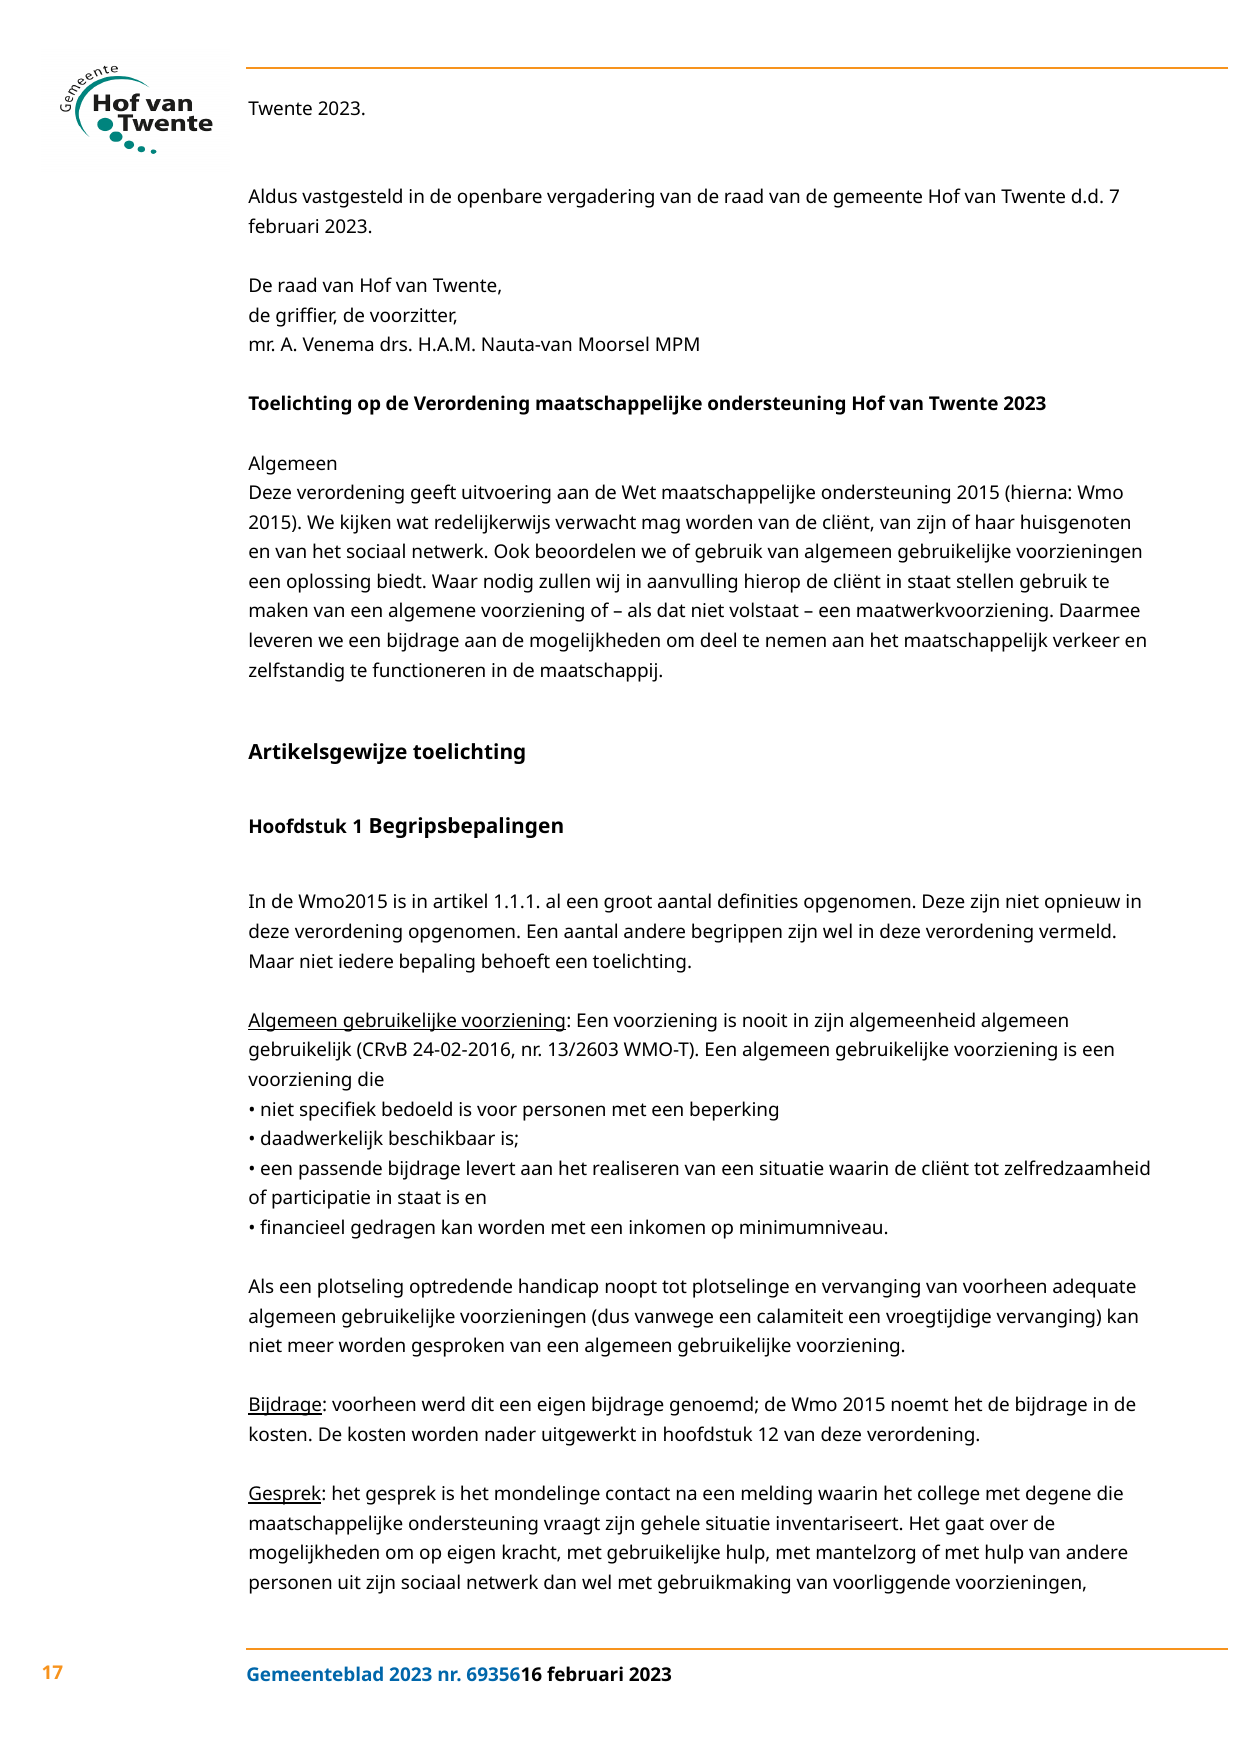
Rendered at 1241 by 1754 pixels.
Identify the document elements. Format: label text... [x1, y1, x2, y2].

text Bijdrage: voorheen werd dit een eigen bijdrage genoemd; de Wmo 2015 noemt het de bijdrage in de kosten. De kosten worden nader uitgewerkt in hoofdstuk 12 van deze verordening. [248, 1392, 1152, 1447]
text Twente 2023. [248, 95, 1152, 121]
text de griffier, de voorzitter, [248, 302, 1152, 328]
picture [41, 47, 231, 172]
text • een passende bijdrage levert aan het realiseren van een situatie waarin de cliënt tot zelfredzaamheid of participatie in staat is en [248, 1155, 1152, 1210]
text • daadwerkelijk beschikbaar is; [248, 1125, 1152, 1151]
text Deze verordening geeft uitvoering aan de Wet maatschappelijke ondersteuning 2015 (hierna: Wmo 2015). We kijken wat redelijkerwijs verwacht mag worden van de cliënt, van zijn of haar huisgenoten en van het sociaal netwerk. Ook beoordelen we of gebruik van algemeen gebruikelijke voorzieningen een oplossing biedt. Waar nodig zullen wij in aanvulling hierop de cliënt in staat stellen gebruik te maken van een algemene voorziening of – als dat niet volstaat – een maatwerkvoorziening. Daarmee leveren we een bijdrage aan de mogelijkheden om deel te nemen aan het maatschappelijk verkeer en zelfstandig te functioneren in de maatschappij. [248, 479, 1152, 683]
text Als een plotseling optredende handicap noopt tot plotselinge en vervanging van voorheen adequate algemeen gebruikelijke voorzieningen (dus vanwege een calamiteit een vroegtijdige vervanging) kan niet meer worden gesproken van een algemeen gebruikelijke voorziening. [248, 1273, 1152, 1358]
text Hoofdstuk 1 Begripsbepalingen [248, 811, 1152, 839]
text De raad van Hof van Twente, [248, 272, 1152, 298]
text • niet specifiek bedoeld is voor personen met een beperking [248, 1096, 1152, 1121]
text In de Wmo2015 is in artikel 1.1.1. al een groot aantal definities opgenomen. Deze zijn niet opnieuw in deze verordening opgenomen. Een aantal andere begrippen zijn wel in deze verordening vermeld. Maar niet iedere bepaling behoeft een toelichting. [248, 889, 1152, 973]
text Algemeen [248, 450, 1152, 476]
text Algemeen gebruikelijke voorziening: Een voorziening is nooit in zijn algemeenheid algemeen gebruikelijk (CRvB 24-02-2016, nr. 13/2603 WMO-T). Een algemeen gebruikelijke voorziening is een voorziening die [248, 1007, 1152, 1092]
text Gesprek: het gesprek is het mondelinge contact na een melding waarin het college met degene die maatschappelijke ondersteuning vraagt zijn gehele situatie inventariseert. Het gaat over de mogelijkheden om op eigen kracht, met gebruikelijke hulp, met mantelzorg of met hulp van andere personen uit zijn sociaal netwerk dan wel met gebruikmaking van voorliggende voorzieningen, [248, 1480, 1152, 1595]
text Aldus vastgesteld in de openbare vergadering van de raad van de gemeente Hof van Twente d.d. 7 februari 2023. [248, 183, 1152, 239]
text • financieel gedragen kan worden met een inkomen op minimumniveau. [248, 1214, 1152, 1240]
text Artikelsgewijze toelichting [248, 737, 1152, 765]
text mr. A. Venema drs. H.A.M. Nauta-van Moorsel MPM [248, 331, 1152, 357]
text Toelichting op de Verordening maatschappelijke ondersteuning Hof van Twente 2023 [248, 391, 1152, 416]
